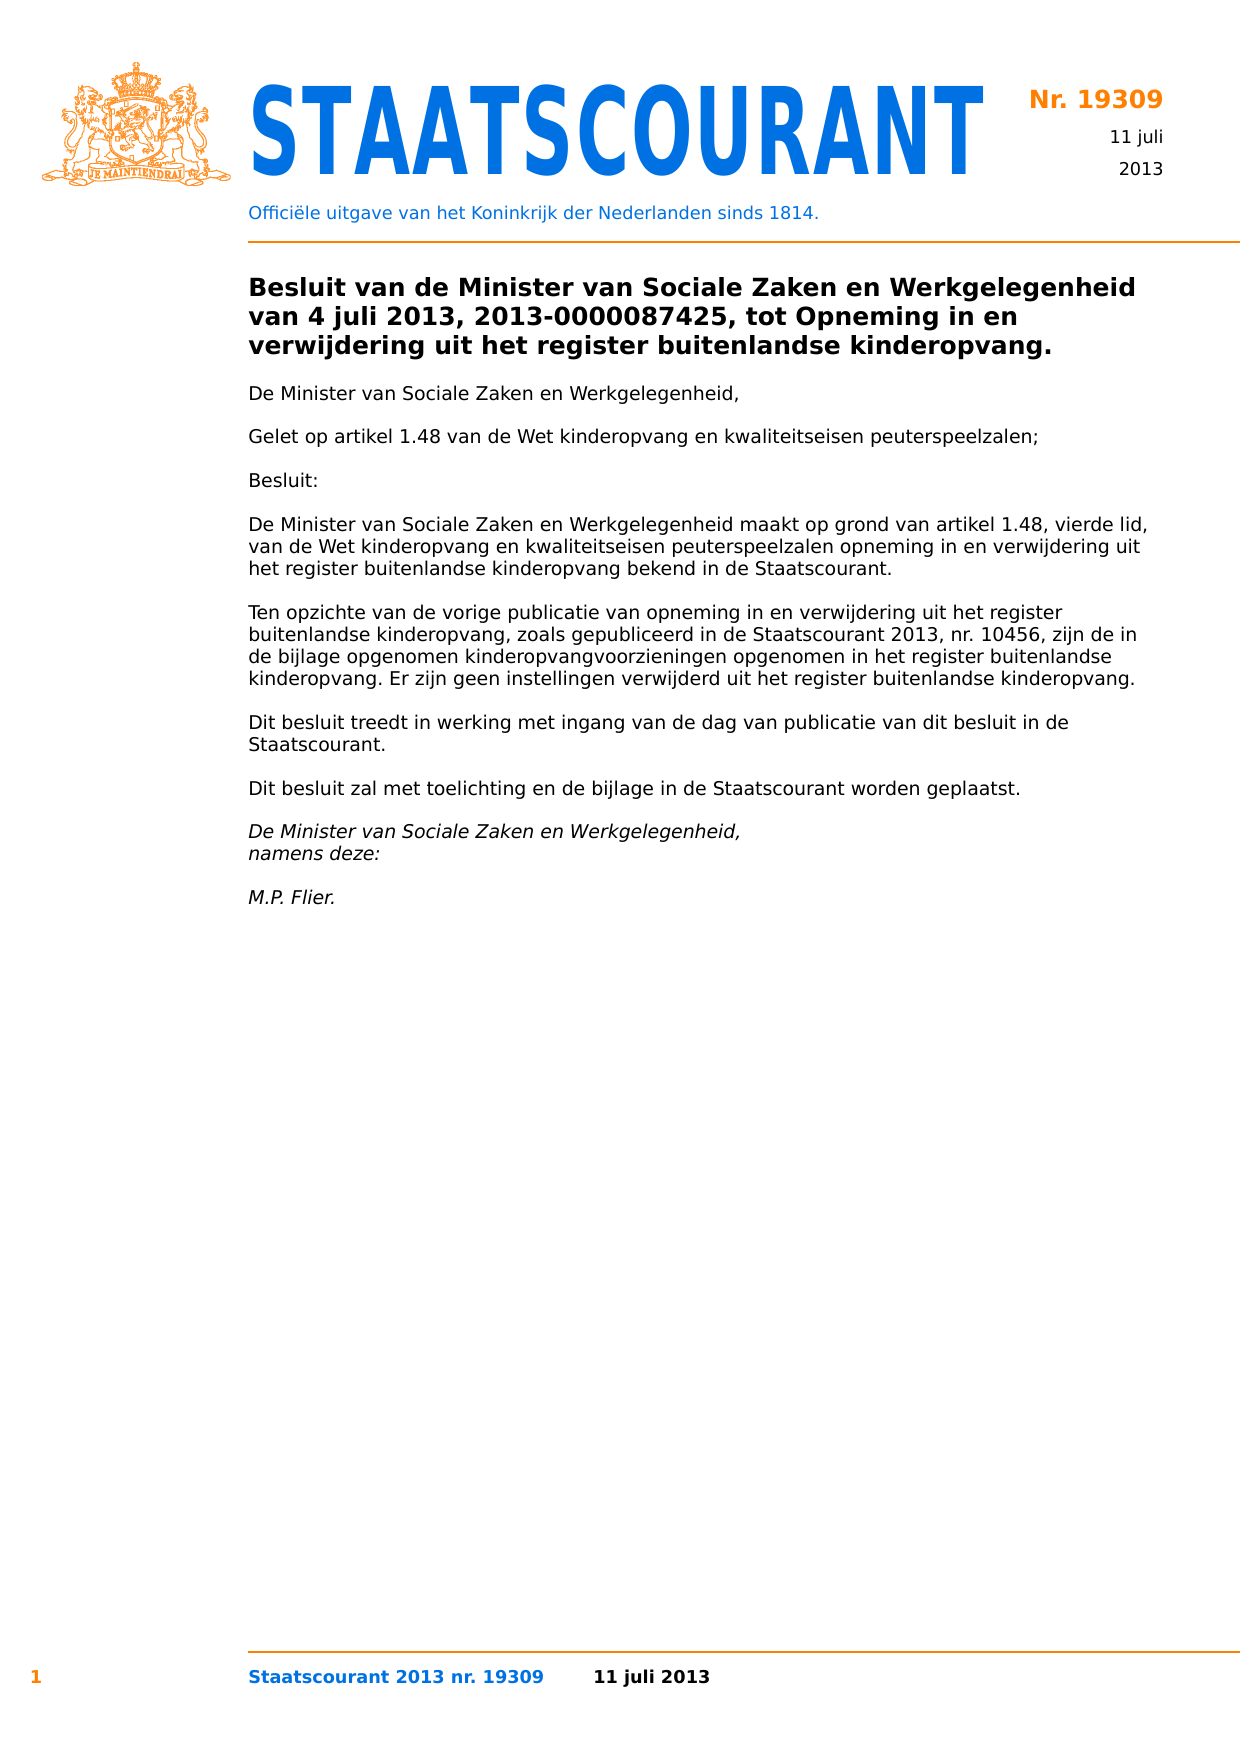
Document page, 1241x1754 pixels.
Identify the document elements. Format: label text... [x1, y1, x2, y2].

table_cell 2013 [998, 153, 1240, 203]
text Gelet op artikel 1.48 van de Wet kinderopvang en kwaliteitseisen peuterspeelzalen; [248, 426, 1163, 448]
table_header [25, 62, 248, 241]
table_cell 11 juli [998, 121, 1240, 153]
table_header STAATSCOURANT [248, 62, 998, 203]
text Dit besluit treedt in werking met ingang van de dag van publicatie van dit besluit in de Staatscourant. [248, 712, 1163, 756]
text De Minister van Sociale Zaken en Werkgelegenheid, [248, 382, 1163, 404]
text Ten opzichte van de vorige publicatie van opneming in en verwijdering uit het register buitenlandse kinderopvang, zoals gepubliceerd in de Staatscourant 2013, nr. 10456, zijn de in de bijlage opgenomen kinderopvangvoorzieningen opgenomen in het register buitenlandse kinderopvang. Er zijn geen instellingen verwijderd uit het register buitenlandse kinderopvang. [248, 602, 1163, 690]
table_cell Officiële uitgave van het Koninkrijk der Nederlanden sinds 1814. [248, 203, 1240, 241]
table_header Nr. 19309 [998, 62, 1240, 121]
picture [41, 62, 231, 186]
text De Minister van Sociale Zaken en Werkgelegenheid maakt op grond van artikel 1.48, vierde lid, van de Wet kinderopvang en kwaliteitseisen peuterspeelzalen opneming in en verwijdering uit het register buitenlandse kinderopvang bekend in de Staatscourant. [248, 514, 1163, 580]
text Dit besluit zal met toelichting en de bijlage in de Staatscourant worden geplaatst. [248, 777, 1163, 799]
text Besluit: [248, 470, 1163, 492]
text De Minister van Sociale Zaken en Werkgelegenheid, namens deze: M.P. Flier. [248, 821, 1163, 909]
subtitle Besluit van de Minister van Sociale Zaken en Werkgelegenheid van 4 juli 2013, 2013-0000087425, tot Opneming in en verwijdering uit het register buitenlandse kinderopvang. [248, 273, 1163, 361]
